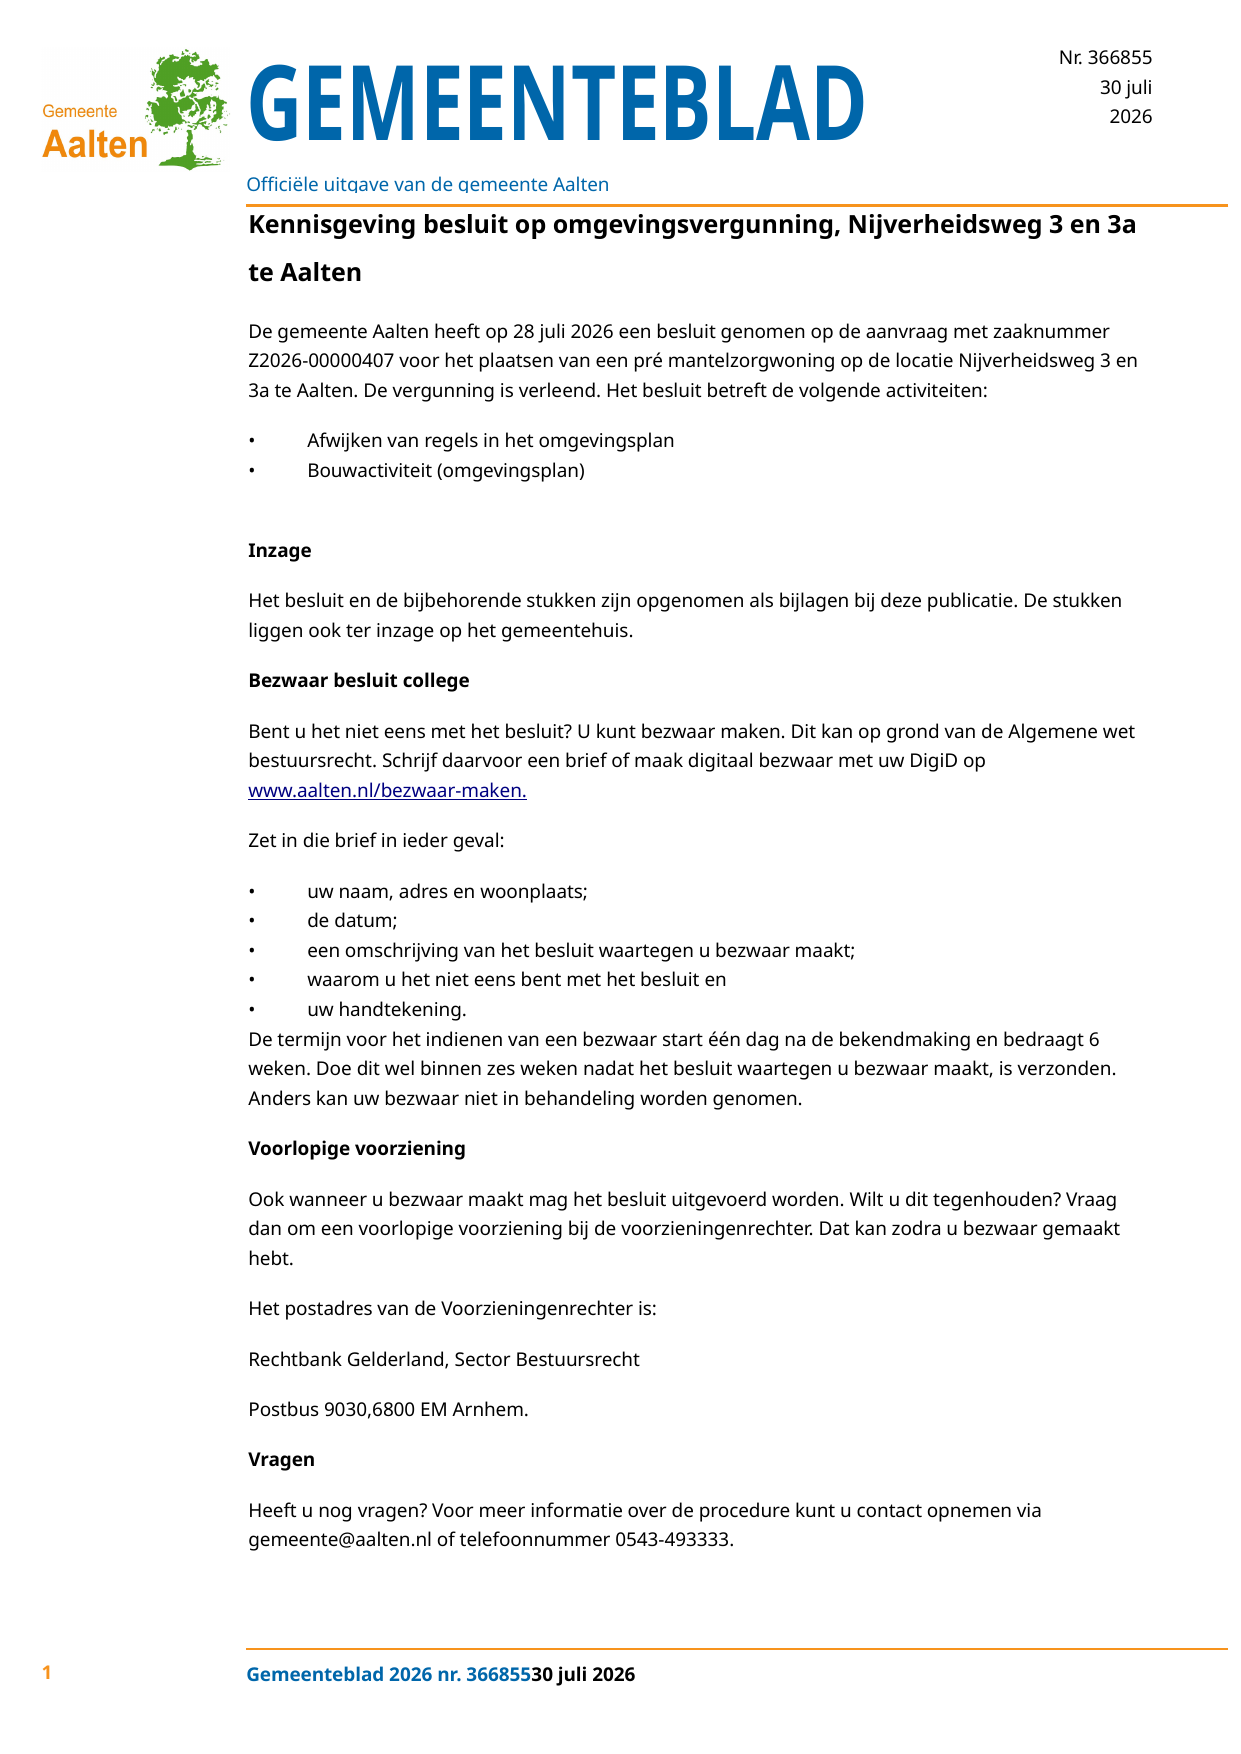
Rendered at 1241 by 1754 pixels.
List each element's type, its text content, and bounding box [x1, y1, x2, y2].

text Heeft u nog vragen? Voor meer informatie over de procedure kunt u contact opnemen via gemeente@aalten.nl of telefoonnummer 0543-493333. [248, 1497, 1152, 1552]
text Het postadres van de Voorzieningenrechter is: [248, 1295, 1152, 1321]
list Afwijken van regels in het omgevingsplan [248, 427, 1152, 453]
text Vragen [248, 1447, 1152, 1472]
text Het besluit en de bijbehorende stukken zijn opgenomen als bijlagen bij deze publicatie. De stukken liggen ook ter inzage op het gemeentehuis. [248, 587, 1152, 643]
list de datum; [248, 907, 1152, 933]
text Bezwaar besluit college [248, 667, 1152, 693]
list waarom u het niet eens bent met het besluit en [248, 967, 1152, 992]
list een omschrijving van het besluit waartegen u bezwaar maakt; [248, 937, 1152, 963]
text De termijn voor het indienen van een bezwaar start één dag na de bekendmaking en bedraagt 6 weken. Doe dit wel binnen zes weken nadat het besluit waartegen u bezwaar maakt, is verzonden. Anders kan uw bezwaar niet in behandeling worden genomen. [248, 1026, 1152, 1111]
list uw handtekening. [248, 996, 1152, 1022]
text Inzage [248, 537, 1152, 563]
text Kennisgeving besluit op omgevingsvergunning, Nijverheidsweg 3 en 3a te Aalten [248, 207, 1152, 288]
text Zet in die brief in ieder geval: [248, 827, 1152, 853]
list uw naam, adres en woonplaats; [248, 878, 1152, 904]
text Postbus 9030,6800 EM Arnhem. [248, 1396, 1152, 1422]
text Ook wanneer u bezwaar maakt mag het besluit uitgevoerd worden. Wilt u dit tegenhouden? Vraag dan om een voorlopige voorziening bij de voorzieningenrechter. Dat kan zodra u bezwaar gemaakt hebt. [248, 1186, 1152, 1271]
list Bouwactiviteit (omgevingsplan) [248, 457, 1152, 483]
text Voorlopige voorziening [248, 1135, 1152, 1161]
picture [41, 47, 231, 172]
text De gemeente Aalten heeft op 28 juli 2026 een besluit genomen op de aanvraag met zaaknummer Z2026-00000407 voor het plaatsen van een pré mantelzorgwoning op de locatie Nijverheidsweg 3 en 3a te Aalten. De vergunning is verleend. Het besluit betreft de volgende activiteiten: [248, 318, 1152, 403]
text Bent u het niet eens met het besluit? U kunt bezwaar maken. Dit kan op grond van de Algemene wet bestuursrecht. Schrijf daarvoor een brief of maak digitaal bezwaar met uw DigiD op www.aalten.nl/bezwaar-maken. [248, 718, 1152, 803]
text Rechtbank Gelderland, Sector Bestuursrecht [248, 1346, 1152, 1372]
